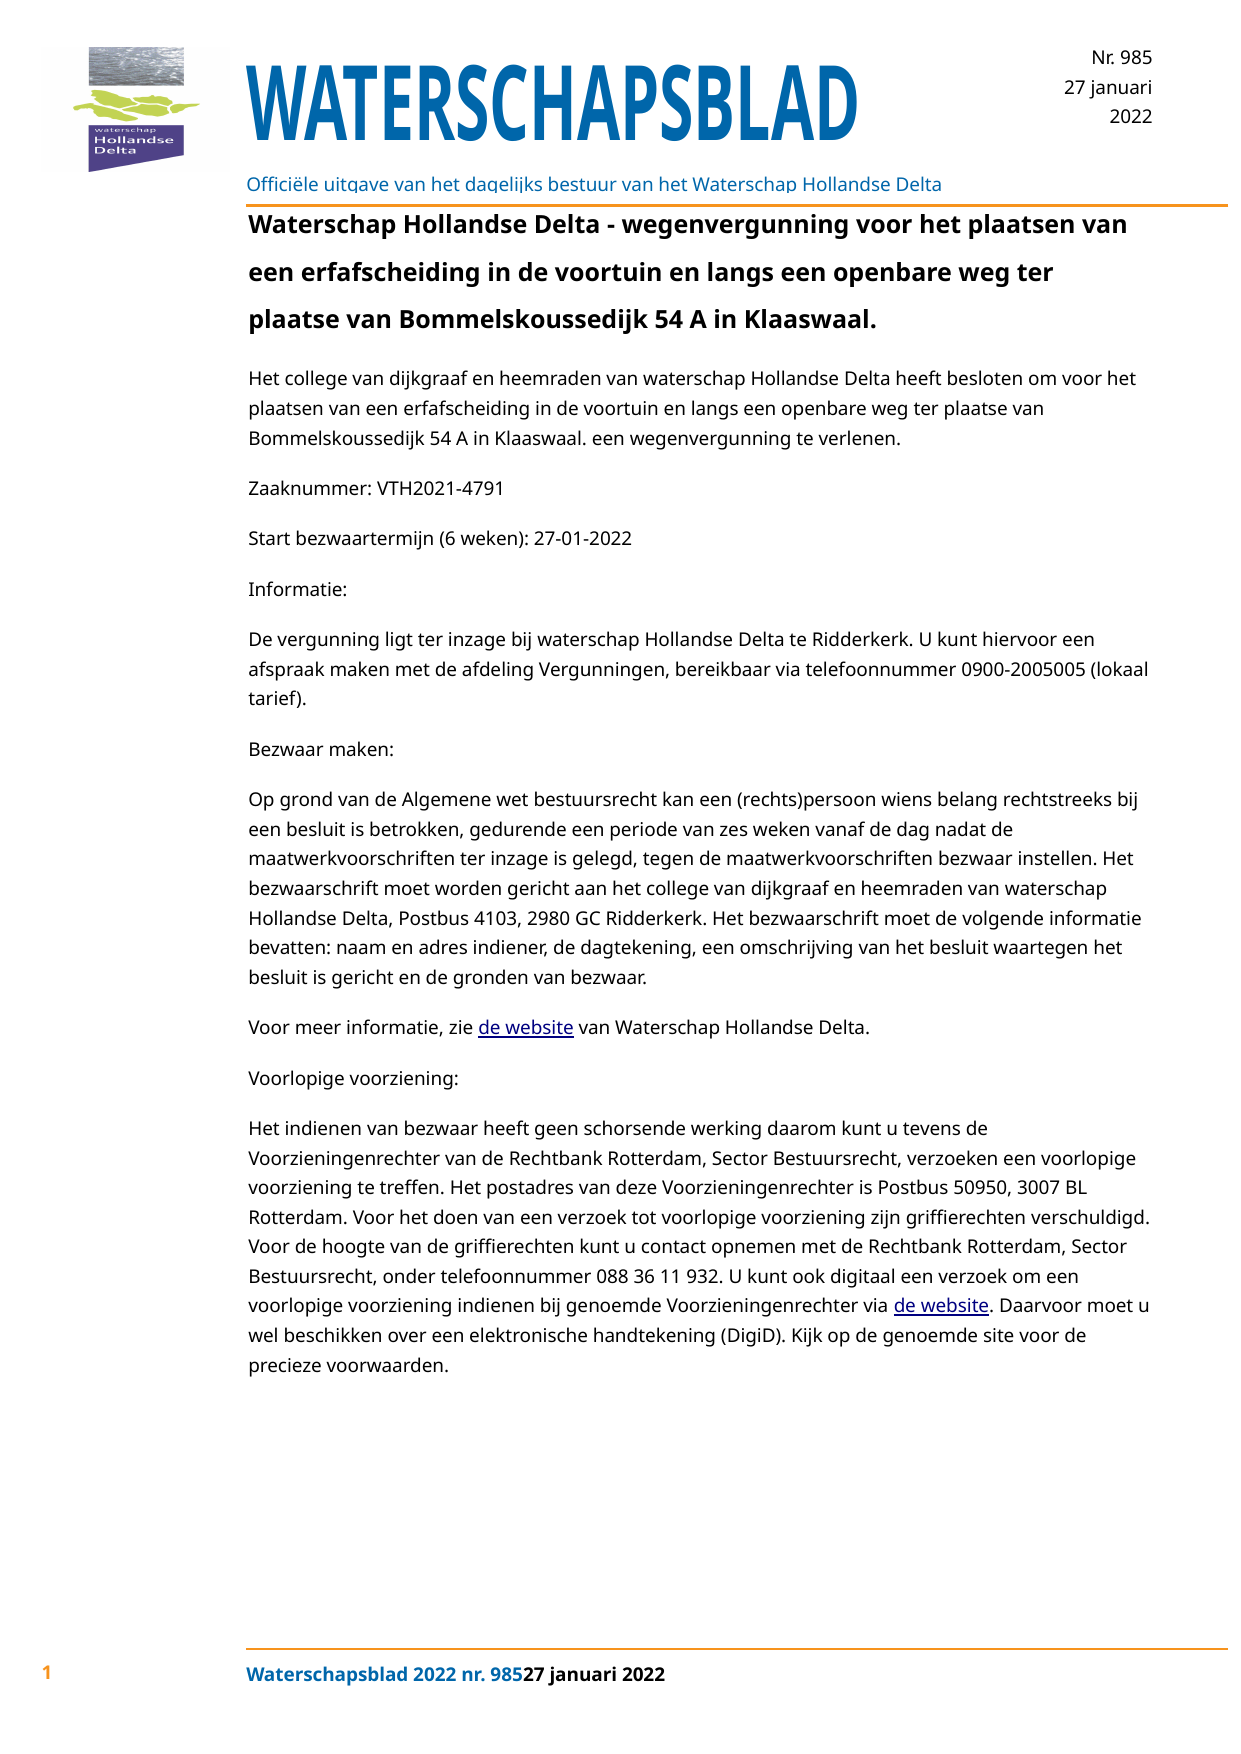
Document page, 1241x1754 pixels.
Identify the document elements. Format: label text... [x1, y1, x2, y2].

text Informatie: [248, 576, 1152, 602]
text Het college van dijkgraaf en heemraden van waterschap Hollandse Delta heeft besloten om voor het plaatsen van een erfafscheiding in de voortuin en langs een openbare weg ter plaatse van Bommelskoussedijk 54 A in Klaaswaal. een wegenvergunning te verlenen. [248, 366, 1152, 450]
text Voor meer informatie, zie de website van Waterschap Hollandse Delta. [248, 1014, 1152, 1040]
text De vergunning ligt ter inzage bij waterschap Hollandse Delta te Ridderkerk. U kunt hiervoor een afspraak maken met de afdeling Vergunningen, bereikbaar via telefoonnummer 0900-2005005 (lokaal tarief). [248, 626, 1152, 711]
text Voorlopige voorziening: [248, 1065, 1152, 1090]
text Zaaknummer: VTH2021-4791 [248, 475, 1152, 501]
text Het indienen van bezwaar heeft geen schorsende werking daarom kunt u tevens de Voorzieningenrechter van de Rechtbank Rotterdam, Sector Bestuursrecht, verzoeken een voorlopige voorziening te treffen. Het postadres van deze Voorzieningenrechter is Postbus 50950, 3007 BL Rotterdam. Voor het doen van een verzoek tot voorlopige voorziening zijn griffierechten verschuldigd. Voor de hoogte van de griffierechten kunt u contact opnemen met de Rechtbank Rotterdam, Sector Bestuursrecht, onder telefoonnummer 088 36 11 932. U kunt ook digitaal een verzoek om een voorlopige voorziening indienen bij genoemde Voorzieningenrechter via de website. Daarvoor moet u wel beschikken over een elektronische handtekening (DigiD). Kijk op de genoemde site voor de precieze voorwaarden. [248, 1115, 1152, 1377]
text Op grond van de Algemene wet bestuursrecht kan een (rechts)persoon wiens belang rechtstreeks bij een besluit is betrokken, gedurende een periode van zes weken vanaf de dag nadat de maatwerkvoorschriften ter inzage is gelegd, tegen de maatwerkvoorschriften bezwaar instellen. Het bezwaarschrift moet worden gericht aan het college van dijkgraaf en heemraden van waterschap Hollandse Delta, Postbus 4103, 2980 GC Ridderkerk. Het bezwaarschrift moet de volgende informatie bevatten: naam en adres indiener, de dagtekening, een omschrijving van het besluit waartegen het besluit is gericht en de gronden van bezwaar. [248, 786, 1152, 989]
picture [41, 47, 231, 172]
text Bezwaar maken: [248, 736, 1152, 762]
text Start bezwaartermijn (6 weken): 27-01-2022 [248, 526, 1152, 551]
text Waterschap Hollandse Delta - wegenvergunning voor het plaatsen van een erfafscheiding in de voortuin en langs een openbare weg ter plaatse van Bommelskoussedijk 54 A in Klaaswaal. [248, 207, 1152, 336]
